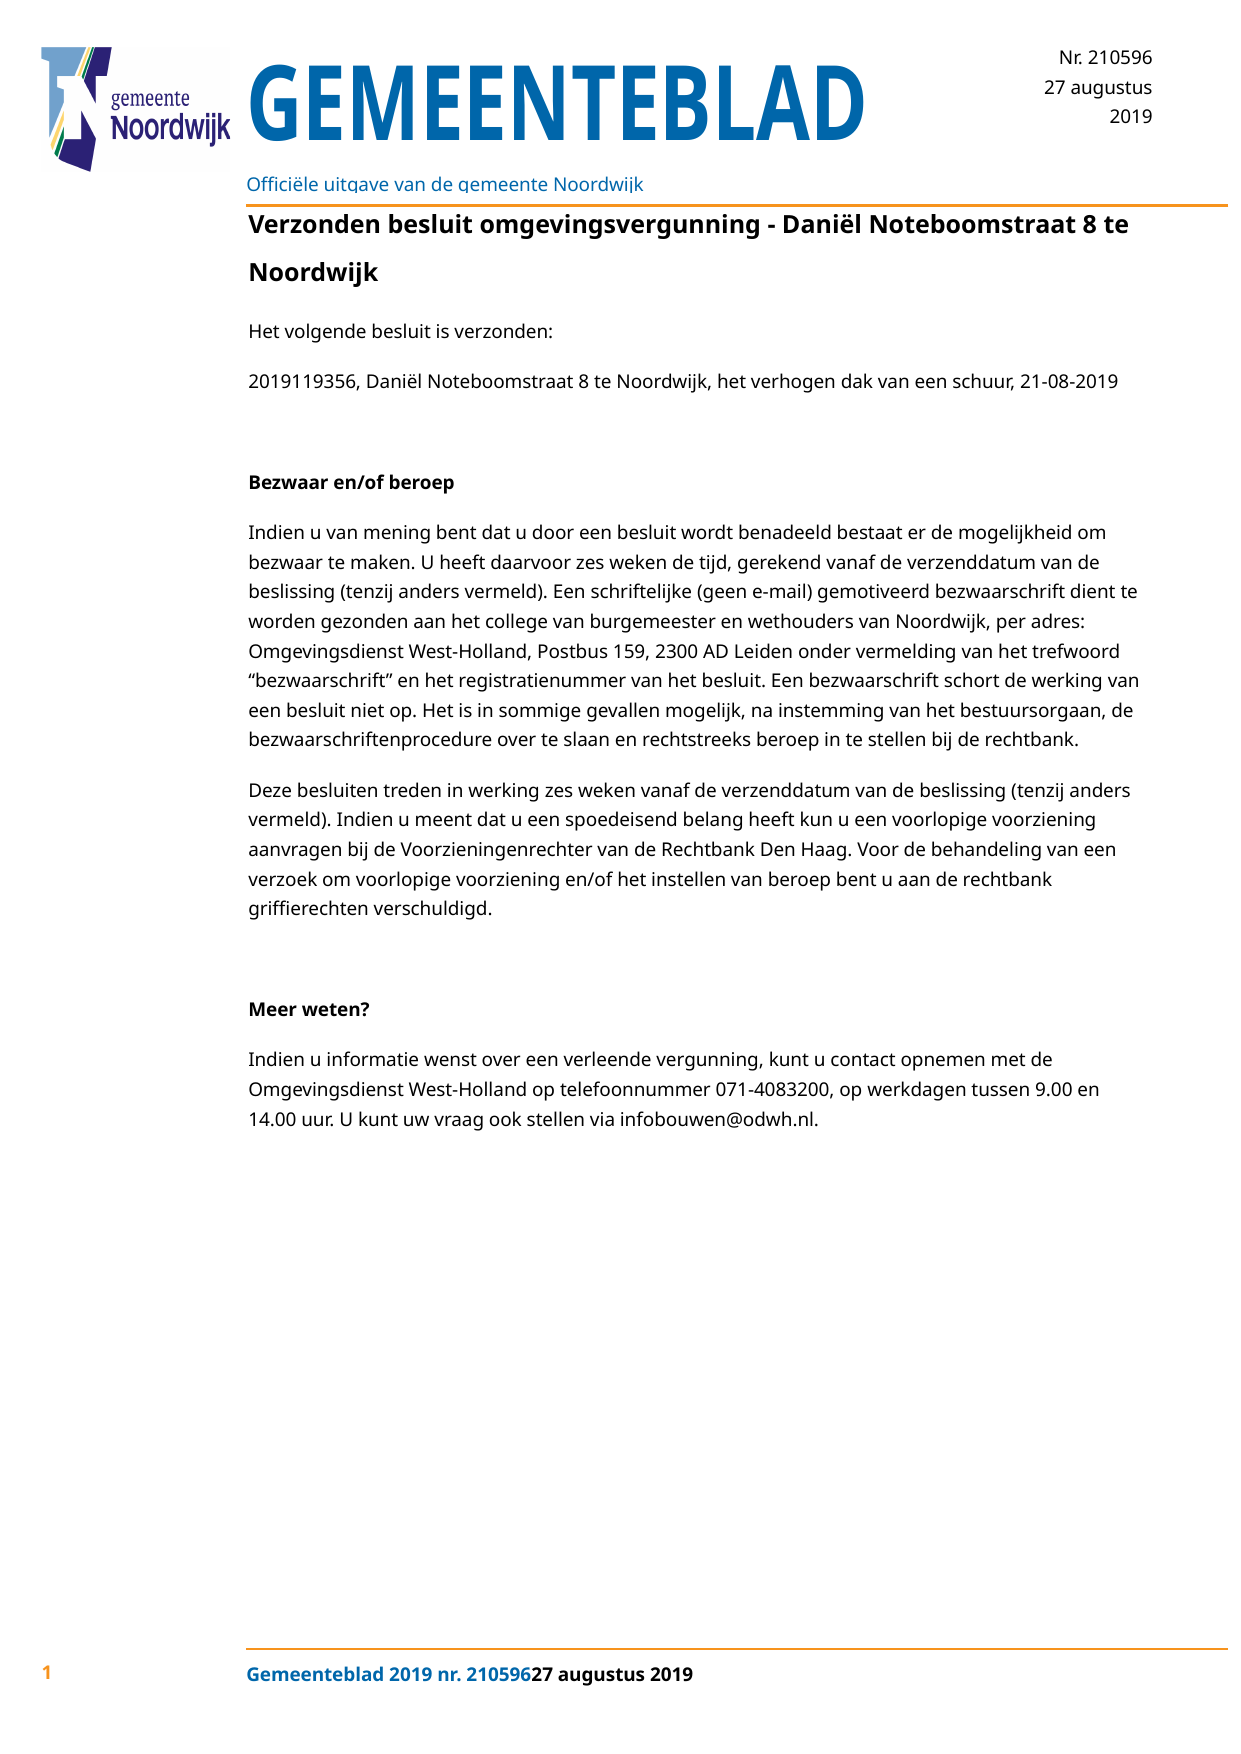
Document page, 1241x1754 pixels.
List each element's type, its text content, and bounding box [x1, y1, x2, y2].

picture [41, 47, 231, 172]
text Verzonden besluit omgevingsvergunning - Daniël Noteboomstraat 8 te Noordwijk [248, 207, 1152, 288]
text 2019119356, Daniël Noteboomstraat 8 te Noordwijk, het verhogen dak van een schuur, 21-08-2019 [248, 368, 1152, 394]
text Bezwaar en/of beroep [248, 469, 1152, 495]
text Indien u informatie wenst over een verleende vergunning, kunt u contact opnemen met de Omgevingsdienst West-Holland op telefoonnummer 071-4083200, op werkdagen tussen 9.00 en 14.00 uur. U kunt uw vraag ook stellen via infobouwen@odwh.nl. [248, 1047, 1152, 1132]
text Het volgende besluit is verzonden: [248, 318, 1152, 344]
text Meer weten? [248, 996, 1152, 1022]
text Indien u van mening bent dat u door een besluit wordt benadeeld bestaat er de mogelijkheid om bezwaar te maken. U heeft daarvoor zes weken de tijd, gerekend vanaf de verzenddatum van de beslissing (tenzij anders vermeld). Een schriftelijke (geen e-mail) gemotiveerd bezwaarschrift dient te worden gezonden aan het college van burgemeester en wethouders van Noordwijk, per adres: Omgevingsdienst West-Holland, Postbus 159, 2300 AD Leiden onder vermelding van het trefwoord “bezwaarschrift” en het registratienummer van het besluit. Een bezwaarschrift schort de werking van een besluit niet op. Het is in sommige gevallen mogelijk, na instemming van het bestuursorgaan, de bezwaarschriftenprocedure over te slaan en rechtstreeks beroep in te stellen bij de rechtbank. [248, 519, 1152, 752]
text Deze besluiten treden in werking zes weken vanaf de verzenddatum van de beslissing (tenzij anders vermeld). Indien u meent dat u een spoedeisend belang heeft kun u een voorlopige voorziening aanvragen bij de Voorzieningenrechter van de Rechtbank Den Haag. Voor de behandeling van een verzoek om voorlopige voorziening en/of het instellen van beroep bent u aan de rechtbank griffierechten verschuldigd. [248, 777, 1152, 921]
